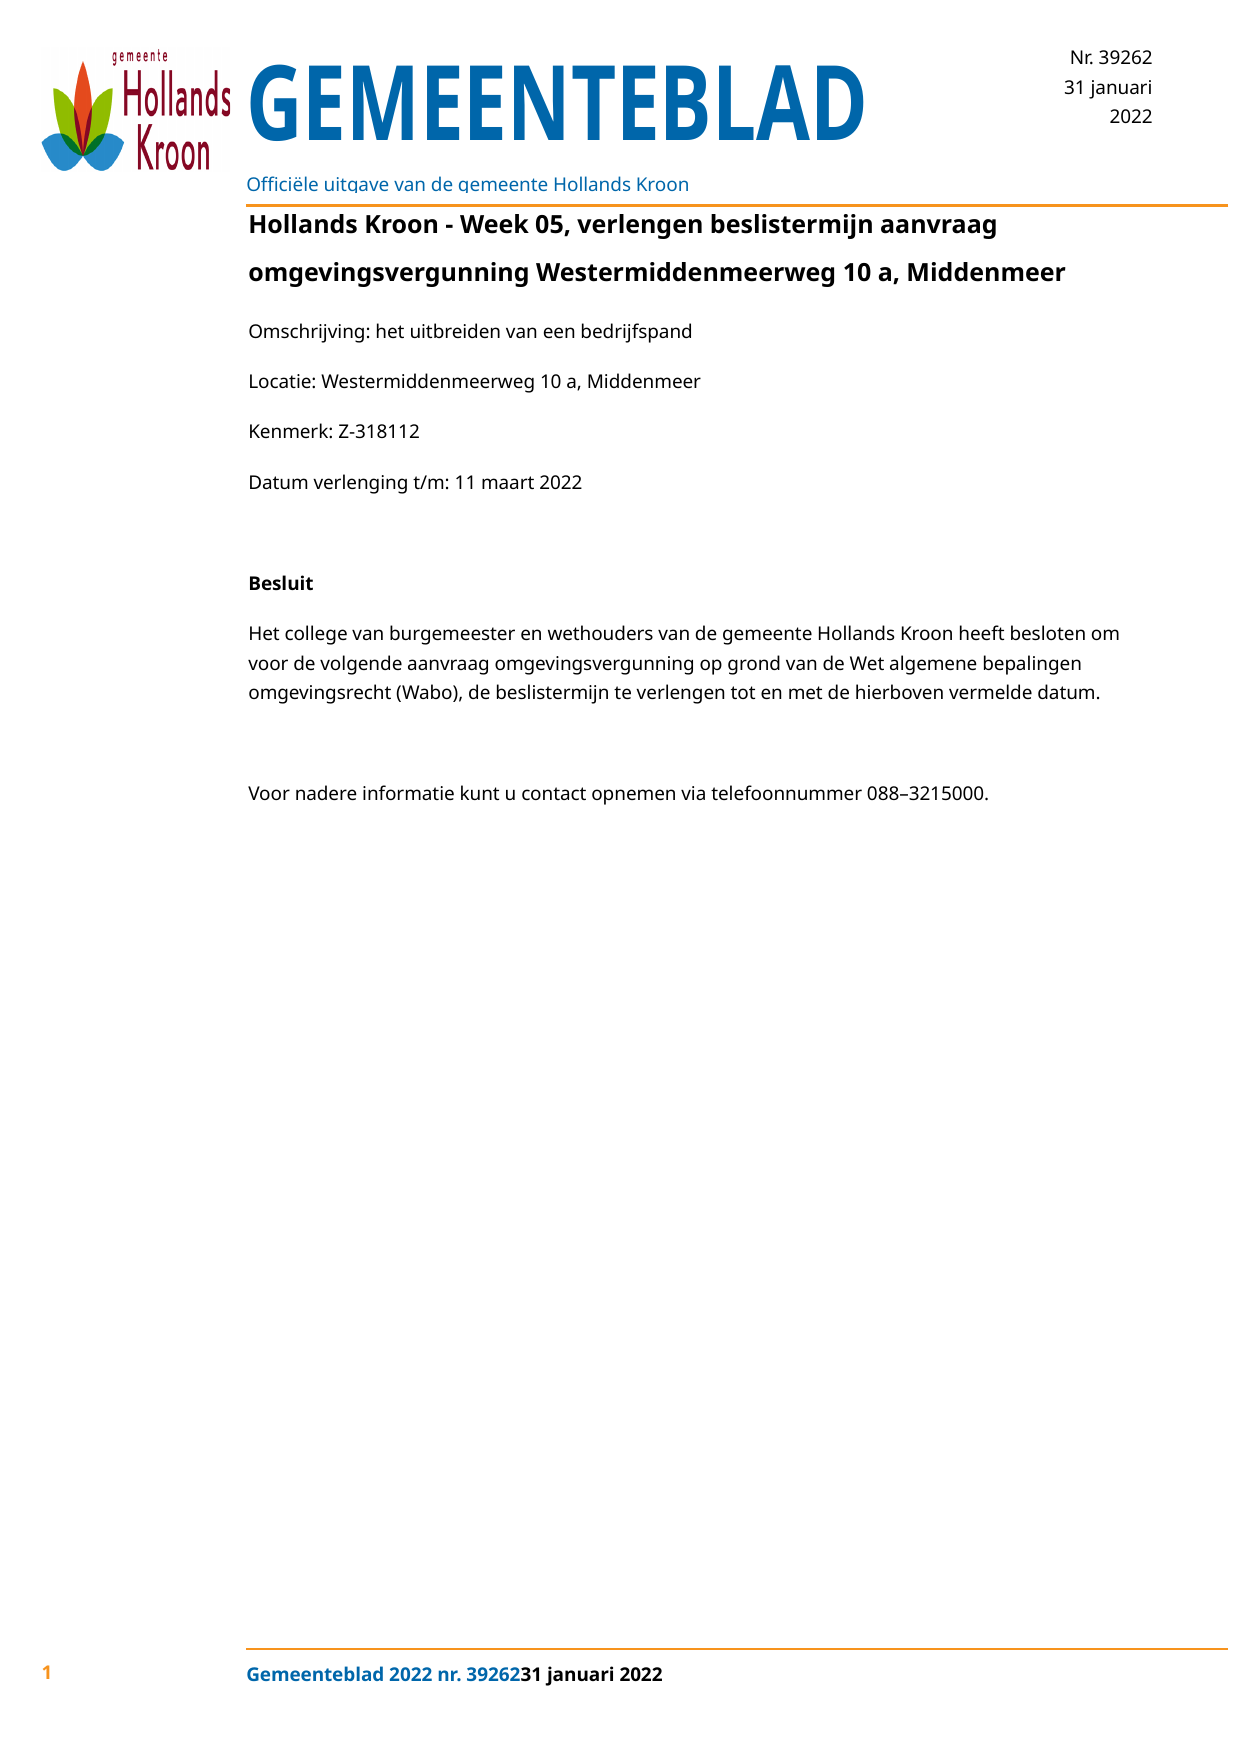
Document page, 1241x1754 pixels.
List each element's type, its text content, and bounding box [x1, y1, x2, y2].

text Het college van burgemeester en wethouders van de gemeente Hollands Kroon heeft besloten om voor de volgende aanvraag omgevingsvergunning op grond van de Wet algemene bepalingen omgevingsrecht (Wabo), de beslistermijn te verlengen tot en met de hierboven vermelde datum. [248, 620, 1152, 705]
text Hollands Kroon - Week 05, verlengen beslistermijn aanvraag omgevingsvergunning Westermiddenmeerweg 10 a, Middenmeer [248, 207, 1152, 288]
picture [41, 47, 231, 172]
text Locatie: Westermiddenmeerweg 10 a, Middenmeer [248, 368, 1152, 394]
text Omschrijving: het uitbreiden van een bedrijfspand [248, 318, 1152, 344]
text Besluit [248, 570, 1152, 596]
text Datum verlenging t/m: 11 maart 2022 [248, 469, 1152, 495]
text Voor nadere informatie kunt u contact opnemen via telefoonnummer 088–3215000. [248, 780, 1152, 806]
text Kenmerk: Z-318112 [248, 419, 1152, 444]
